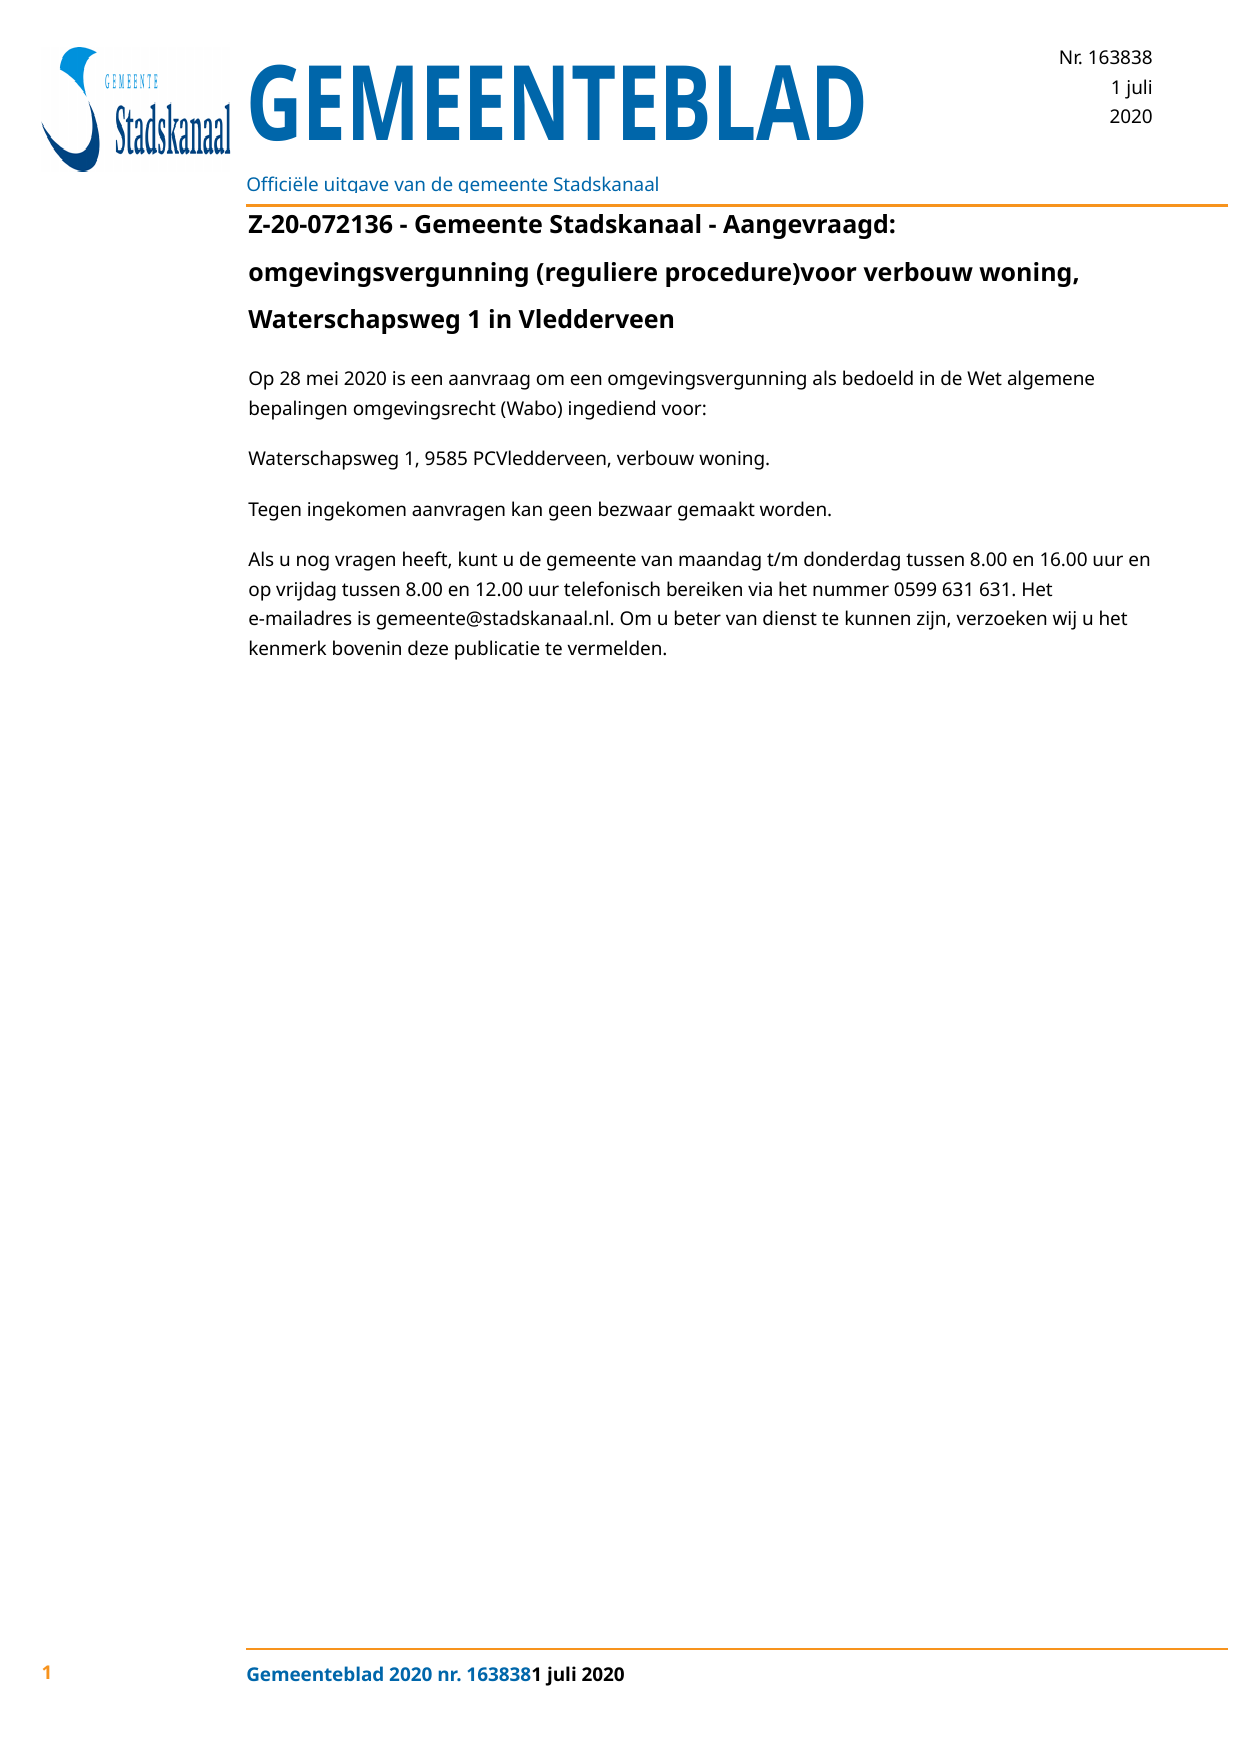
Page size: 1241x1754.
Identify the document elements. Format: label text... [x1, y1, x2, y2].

text Op 28 mei 2020 is een aanvraag om een omgevingsvergunning als bedoeld in de Wet algemene bepalingen omgevingsrecht (Wabo) ingediend voor: [248, 366, 1152, 421]
text Tegen ingekomen aanvragen kan geen bezwaar gemaakt worden. [248, 496, 1152, 522]
picture [41, 47, 231, 172]
text Als u nog vragen heeft, kunt u de gemeente van maandag t/m donderdag tussen 8.00 en 16.00 uur en op vrijdag tussen 8.00 en 12.00 uur telefonisch bereiken via het nummer 0599 631 631. Het e‑mailadres is gemeente@stadskanaal.nl. Om u beter van dienst te kunnen zijn, verzoeken wij u het kenmerk bovenin deze publicatie te vermelden. [248, 546, 1152, 661]
text Waterschapsweg 1, 9585 PCVledderveen, verbouw woning. [248, 446, 1152, 471]
text Z-20-072136 - Gemeente Stadskanaal - Aangevraagd: omgevingsvergunning (reguliere procedure)voor verbouw woning, Waterschapsweg 1 in Vledderveen [248, 207, 1152, 336]
